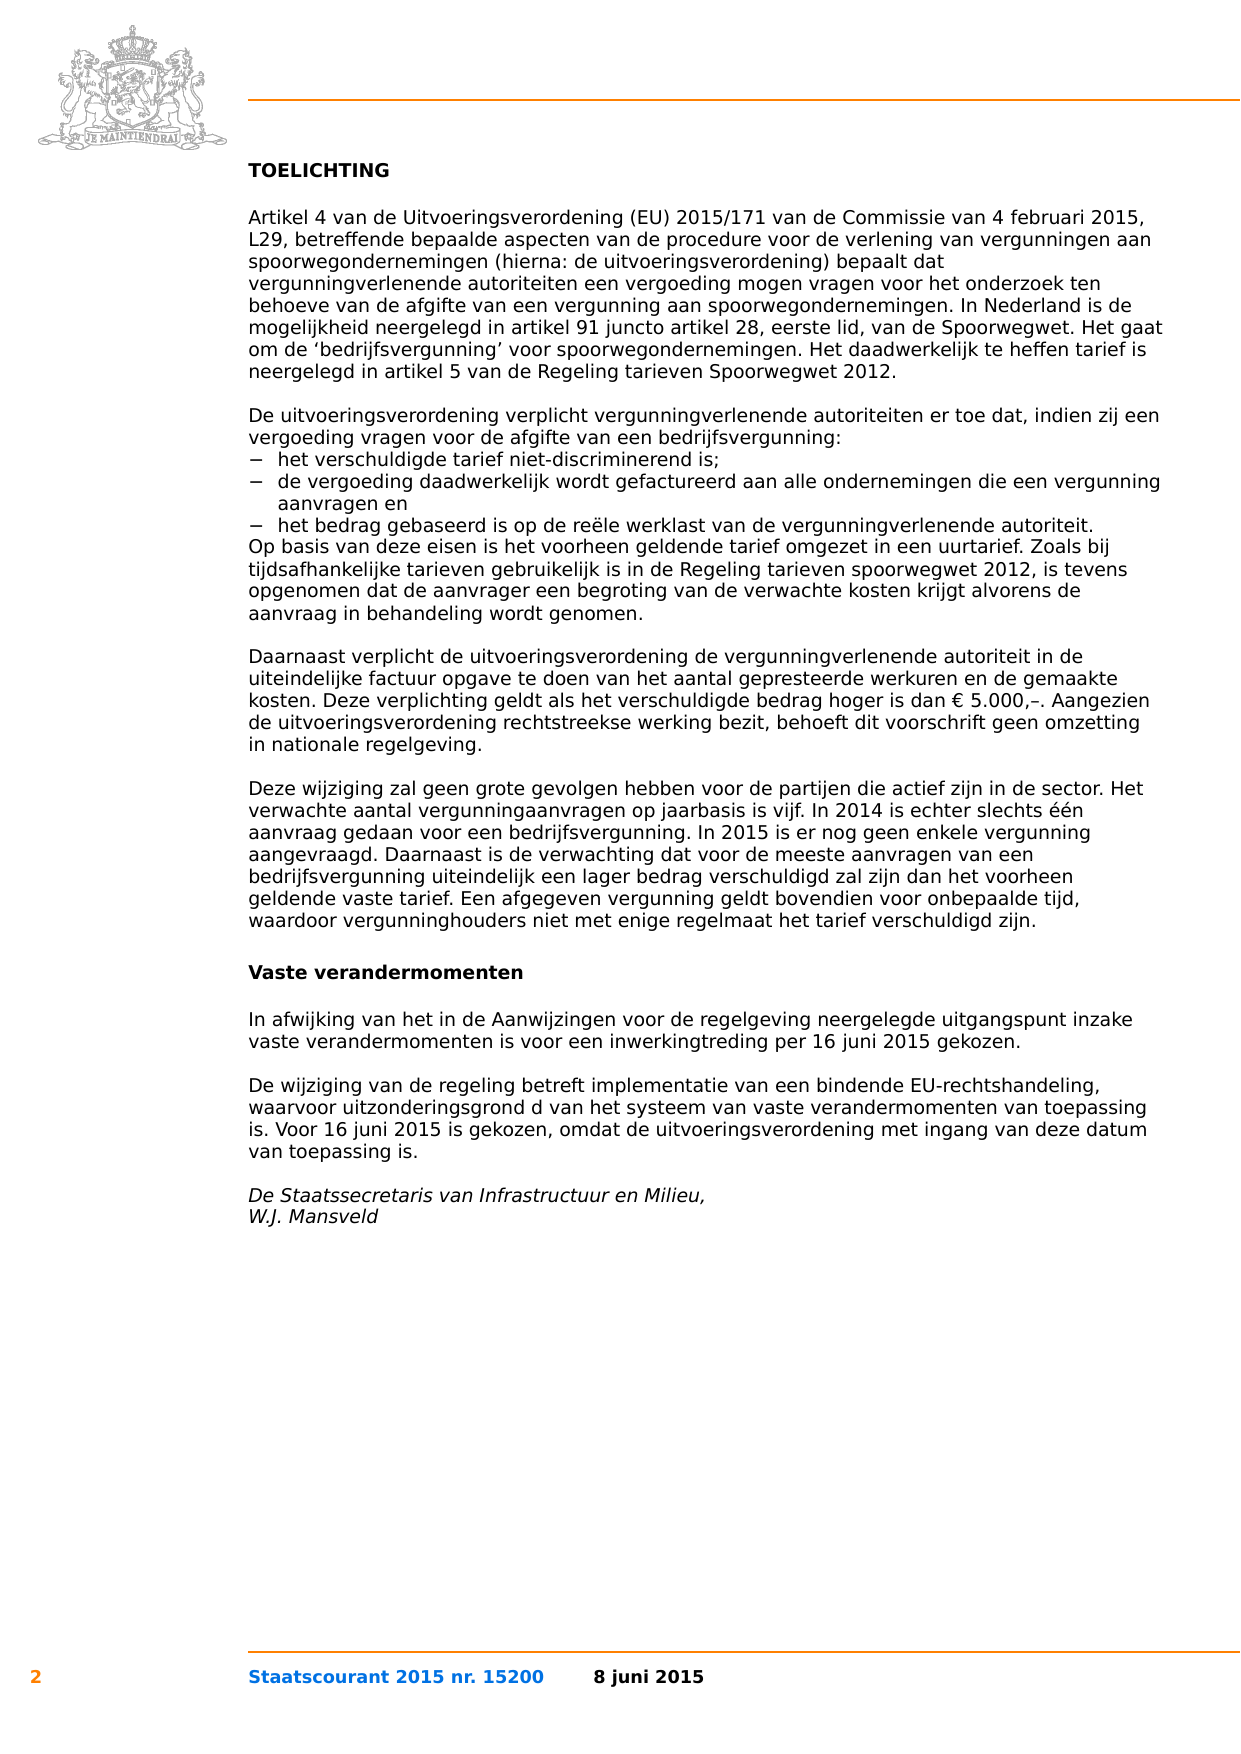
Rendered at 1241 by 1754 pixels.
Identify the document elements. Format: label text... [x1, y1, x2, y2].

text − de vergoeding daadwerkelijk wordt gefactureerd aan alle ondernemingen die een vergunning aanvragen en [248, 471, 1163, 514]
text Artikel 4 van de Uitvoeringsverordening (EU) 2015/171 van de Commissie van 4 februari 2015, L29, betreffende bepaalde aspecten van de procedure voor de verlening van vergunningen aan spoorwegondernemingen (hierna: de uitvoeringsverordening) bepaalt dat vergunningverlenende autoriteiten een vergoeding mogen vragen voor het onderzoek ten behoeve van de afgifte van een vergunning aan spoorwegondernemingen. In Nederland is de mogelijkheid neergelegd in artikel 91 juncto artikel 28, eerste lid, van de Spoorwegwet. Het gaat om de ‘bedrijfsvergunning’ voor spoorwegondernemingen. Het daadwerkelijk te heffen tarief is neergelegd in artikel 5 van de Regeling tarieven Spoorwegwet 2012. [248, 207, 1163, 383]
text De wijziging van de regeling betreft implementatie van een bindende EU-rechtshandeling, waarvoor uitzonderingsgrond d van het systeem van vaste verandermomenten van toepassing is. Voor 16 juni 2015 is gekozen, omdat de uitvoeringsverordening met ingang van deze datum van toepassing is. [248, 1075, 1163, 1163]
text Op basis van deze eisen is het voorheen geldende tarief omgezet in een uurtarief. Zoals bij tijdsafhankelijke tarieven gebruikelijk is in de Regeling tarieven spoorwegwet 2012, is tevens opgenomen dat de aanvrager een begroting van de verwachte kosten krijgt alvorens de aanvraag in behandeling wordt genomen. [248, 536, 1163, 624]
picture [38, 25, 227, 150]
text In afwijking van het in de Aanwijzingen voor de regelgeving neergelegde uitgangspunt inzake vaste verandermomenten is voor een inwerkingtreding per 16 juni 2015 gekozen. [248, 1009, 1163, 1053]
subtitle Vaste verandermomenten [248, 962, 1163, 984]
text De Staatssecretaris van Infrastructuur en Milieu, W.J. Mansveld [248, 1184, 1163, 1228]
text Daarnaast verplicht de uitvoeringsverordening de vergunningverlenende autoriteit in de uiteindelijke factuur opgave te doen van het aantal gepresteerde werkuren en de gemaakte kosten. Deze verplichting geldt als het verschuldigde bedrag hoger is dan € 5.000,–. Aangezien de uitvoeringsverordening rechtstreekse werking bezit, behoeft dit voorschrift geen omzetting in nationale regelgeving. [248, 646, 1163, 756]
subtitle TOELICHTING [248, 160, 1163, 182]
text De uitvoeringsverordening verplicht vergunningverlenende autoriteiten er toe dat, indien zij een vergoeding vragen voor de afgifte van een bedrijfsvergunning: [248, 404, 1163, 448]
text − het bedrag gebaseerd is op de reële werklast van de vergunningverlenende autoriteit. [248, 514, 1163, 536]
text − het verschuldigde tarief niet-discriminerend is; [248, 448, 1163, 471]
text Deze wijziging zal geen grote gevolgen hebben voor de partijen die actief zijn in de sector. Het verwachte aantal vergunningaanvragen op jaarbasis is vijf. In 2014 is echter slechts één aanvraag gedaan voor een bedrijfsvergunning. In 2015 is er nog geen enkele vergunning aangevraagd. Daarnaast is de verwachting dat voor de meeste aanvragen van een bedrijfsvergunning uiteindelijk een lager bedrag verschuldigd zal zijn dan het voorheen geldende vaste tarief. Een afgegeven vergunning geldt bovendien voor onbepaalde tijd, waardoor vergunninghouders niet met enige regelmaat het tarief verschuldigd zijn. [248, 778, 1163, 932]
